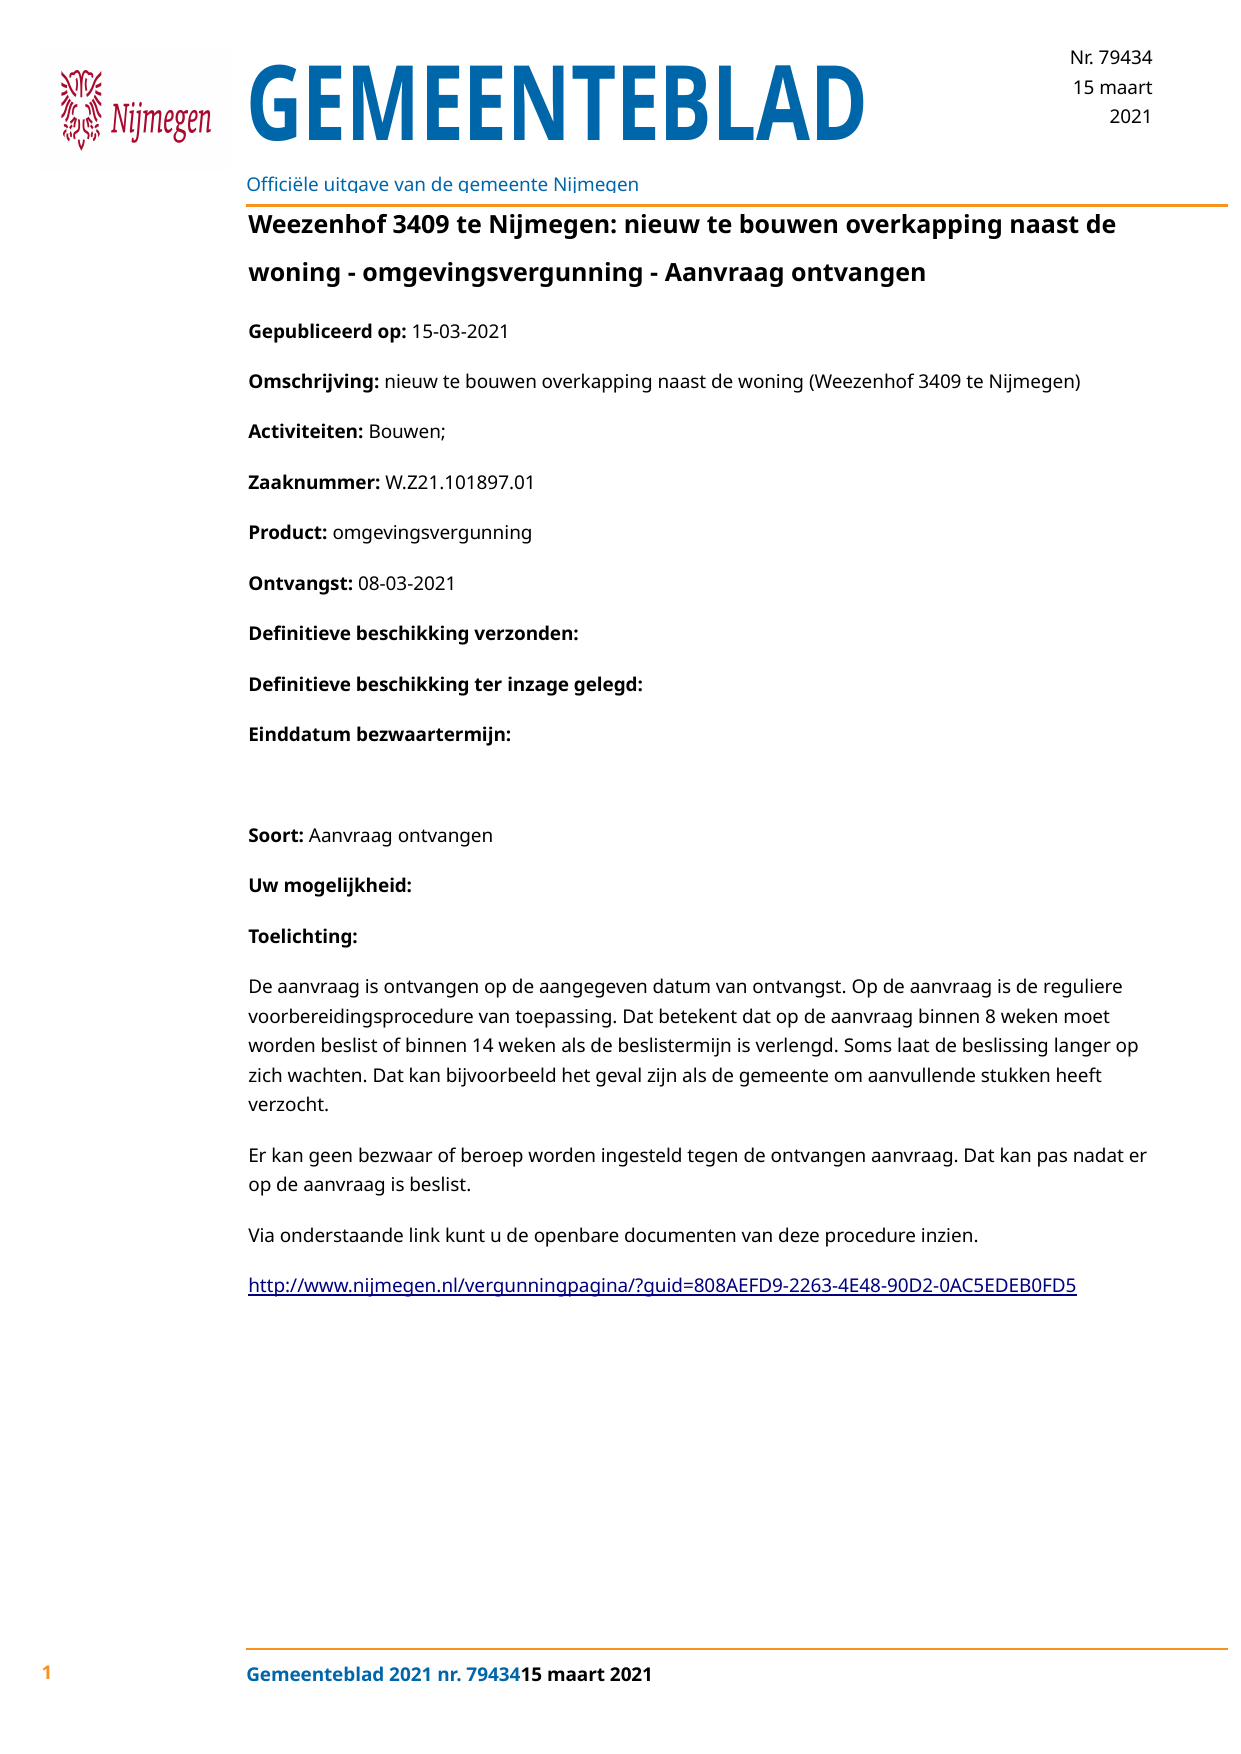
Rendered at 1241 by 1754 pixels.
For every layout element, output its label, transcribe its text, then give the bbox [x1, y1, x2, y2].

text Uw mogelijkheid: [248, 872, 1152, 898]
text Soort: Aanvraag ontvangen [248, 822, 1152, 848]
text Product: omgevingsvergunning [248, 519, 1152, 545]
text Gepubliceerd op: 15-03-2021 [248, 318, 1152, 344]
text Zaaknummer: W.Z21.101897.01 [248, 469, 1152, 495]
text Definitieve beschikking verzonden: [248, 620, 1152, 646]
text Er kan geen bezwaar of beroep worden ingesteld tegen de ontvangen aanvraag. Dat kan pas nadat er op de aanvraag is beslist. [248, 1142, 1152, 1197]
text Weezenhof 3409 te Nijmegen: nieuw te bouwen overkapping naast de woning - omgevingsvergunning - Aanvraag ontvangen [248, 207, 1152, 288]
text Einddatum bezwaartermijn: [248, 721, 1152, 747]
text Ontvangst: 08-03-2021 [248, 570, 1152, 596]
text Activiteiten: Bouwen; [248, 419, 1152, 444]
picture [41, 47, 231, 172]
text Omschrijving: nieuw te bouwen overkapping naast de woning (Weezenhof 3409 te Nijmegen) [248, 368, 1152, 394]
text Via onderstaande link kunt u de openbare documenten van deze procedure inzien. [248, 1222, 1152, 1248]
text http://www.nijmegen.nl/vergunningpagina/?guid=808AEFD9-2263-4E48-90D2-0AC5EDEB0FD5 [248, 1272, 1152, 1298]
text De aanvraag is ontvangen op de aangegeven datum van ontvangst. Op de aanvraag is de reguliere voorbereidingsprocedure van toepassing. Dat betekent dat op de aanvraag binnen 8 weken moet worden beslist of binnen 14 weken als de beslistermijn is verlengd. Soms laat de beslissing langer op zich wachten. Dat kan bijvoorbeeld het geval zijn als de gemeente om aanvullende stukken heeft verzocht. [248, 973, 1152, 1117]
text Definitieve beschikking ter inzage gelegd: [248, 671, 1152, 697]
text Toelichting: [248, 923, 1152, 949]
